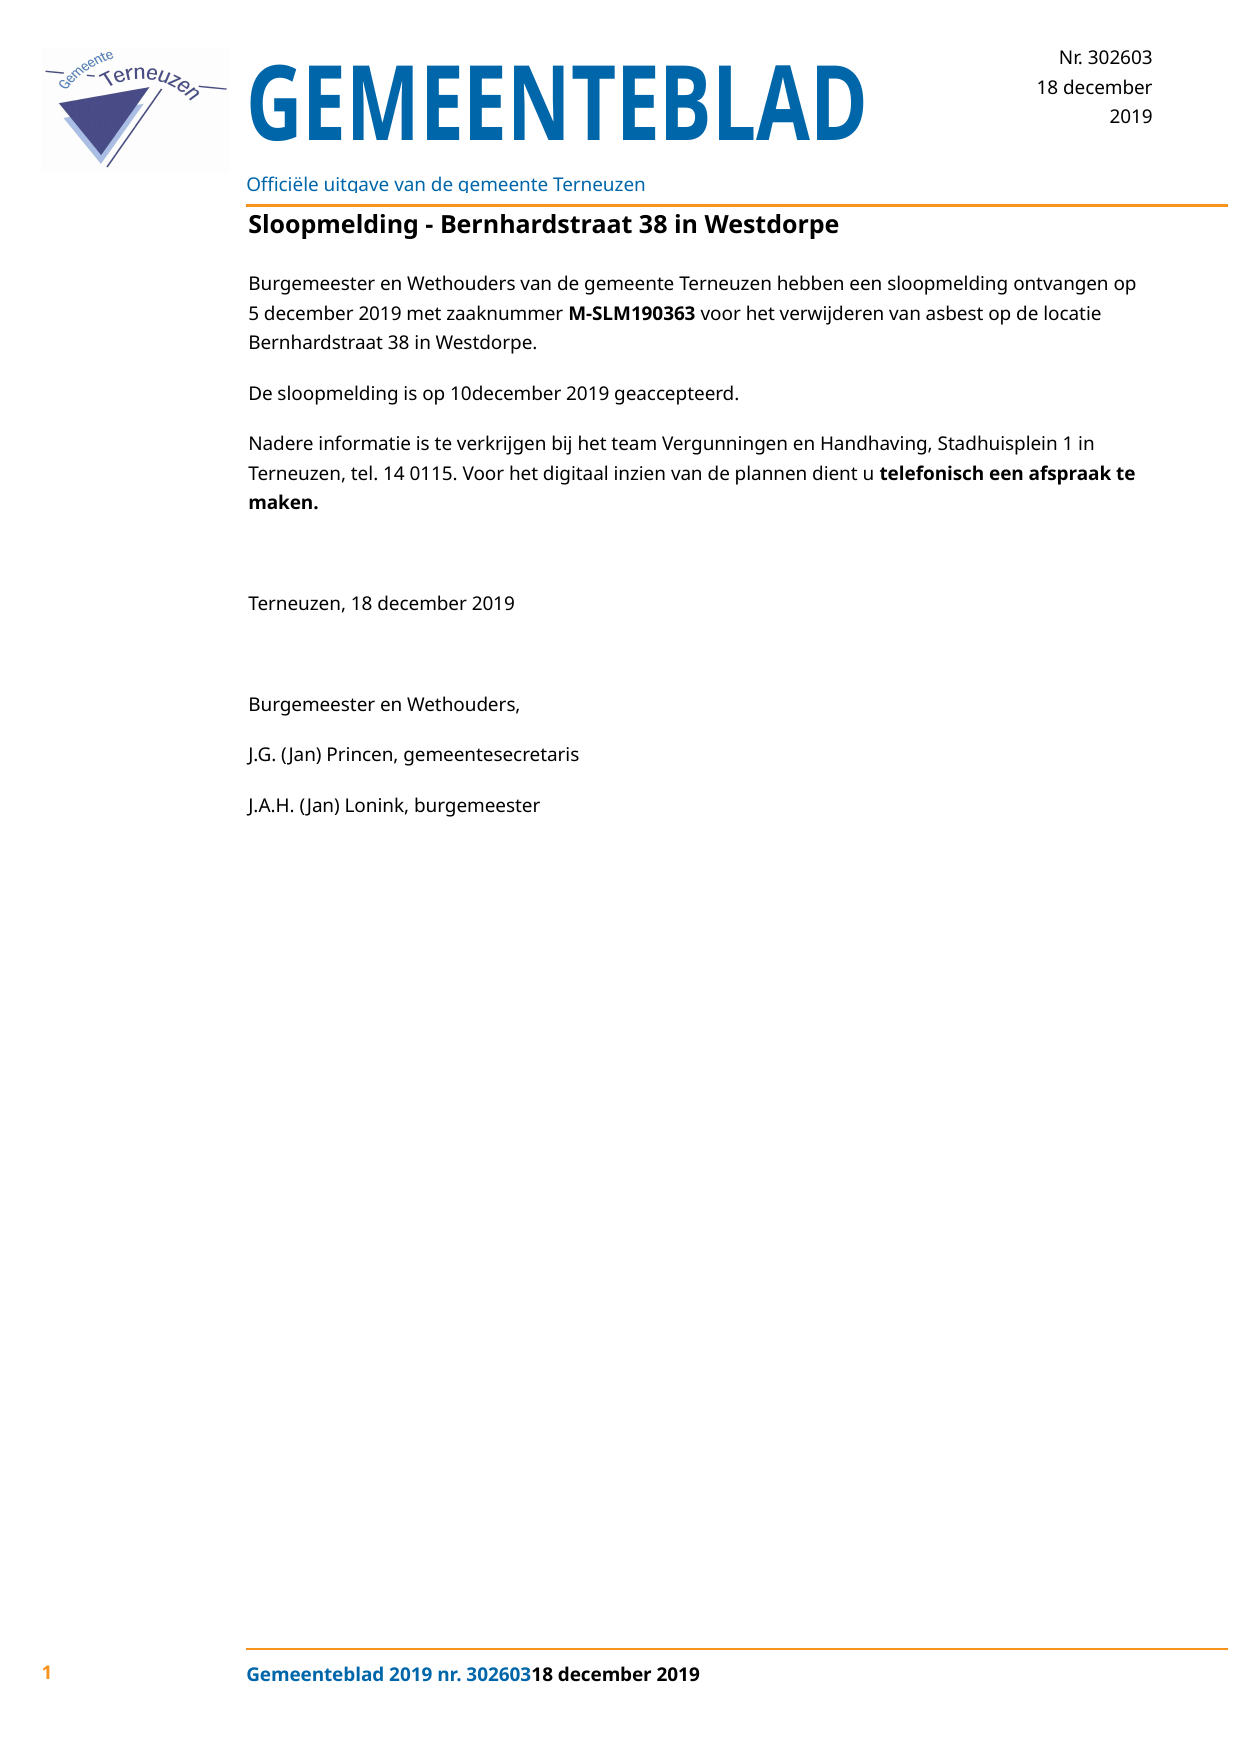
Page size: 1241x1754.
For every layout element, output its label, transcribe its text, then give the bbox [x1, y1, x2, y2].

text Nadere informatie is te verkrijgen bij het team Vergunningen en Handhaving, Stadhuisplein 1 in Terneuzen, tel. 14 0115. Voor het digitaal inzien van de plannen dient u telefonisch een afspraak te maken. [248, 430, 1152, 515]
text De sloopmelding is op 10december 2019 geaccepteerd. [248, 380, 1152, 406]
text Sloopmelding - Bernhardstraat 38 in Westdorpe [248, 207, 1152, 241]
text Burgemeester en Wethouders van de gemeente Terneuzen hebben een sloopmelding ontvangen op 5 december 2019 met zaaknummer M-SLM190363 voor het verwijderen van asbest op de locatie Bernhardstraat 38 in Westdorpe. [248, 270, 1152, 355]
text Burgemeester en Wethouders, [248, 691, 1152, 717]
picture [41, 47, 231, 172]
text J.G. (Jan) Princen, gemeentesecretaris [248, 742, 1152, 767]
text J.A.H. (Jan) Lonink, burgemeester [248, 792, 1152, 818]
text Terneuzen, 18 december 2019 [248, 590, 1152, 616]
